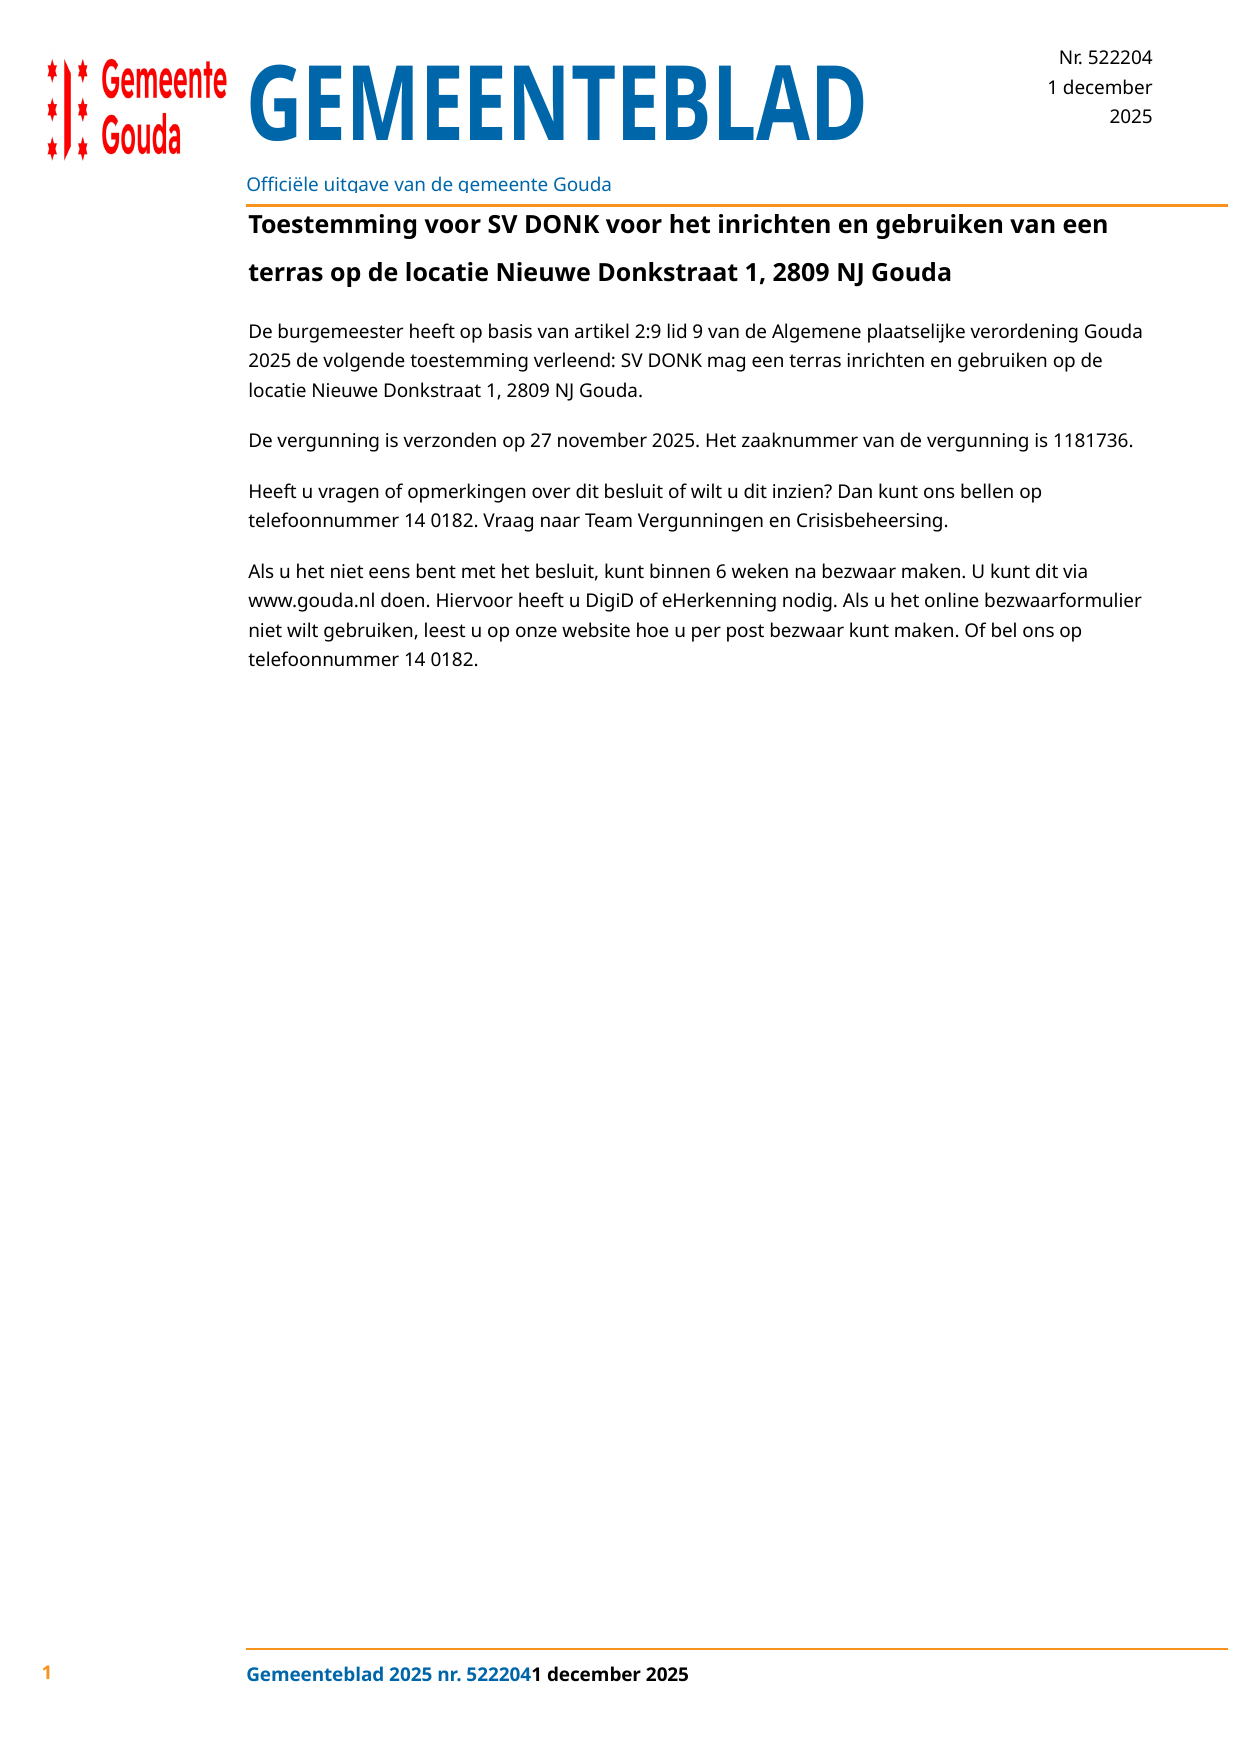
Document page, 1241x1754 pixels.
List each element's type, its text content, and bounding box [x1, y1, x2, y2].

text Heeft u vragen of opmerkingen over dit besluit of wilt u dit inzien? Dan kunt ons bellen op telefoonnummer 14 0182. Vraag naar Team Vergunningen en Crisisbeheersing. [248, 478, 1152, 533]
text Toestemming voor SV DONK voor het inrichten en gebruiken van een terras op de locatie Nieuwe Donkstraat 1, 2809 NJ Gouda [248, 207, 1152, 288]
text De burgemeester heeft op basis van artikel 2:9 lid 9 van de Algemene plaatselijke verordening Gouda 2025 de volgende toestemming verleend: SV DONK mag een terras inrichten en gebruiken op de locatie Nieuwe Donkstraat 1, 2809 NJ Gouda. [248, 318, 1152, 403]
text Als u het niet eens bent met het besluit, kunt binnen 6 weken na bezwaar maken. U kunt dit via www.gouda.nl doen. Hiervoor heeft u DigiD of eHerkenning nodig. Als u het online bezwaarformulier niet wilt gebruiken, leest u op onze website hoe u per post bezwaar kunt maken. Of bel ons op telefoonnummer 14 0182. [248, 558, 1152, 672]
text De vergunning is verzonden op 27 november 2025. Het zaaknummer van de vergunning is 1181736. [248, 427, 1152, 453]
picture [41, 47, 231, 172]
